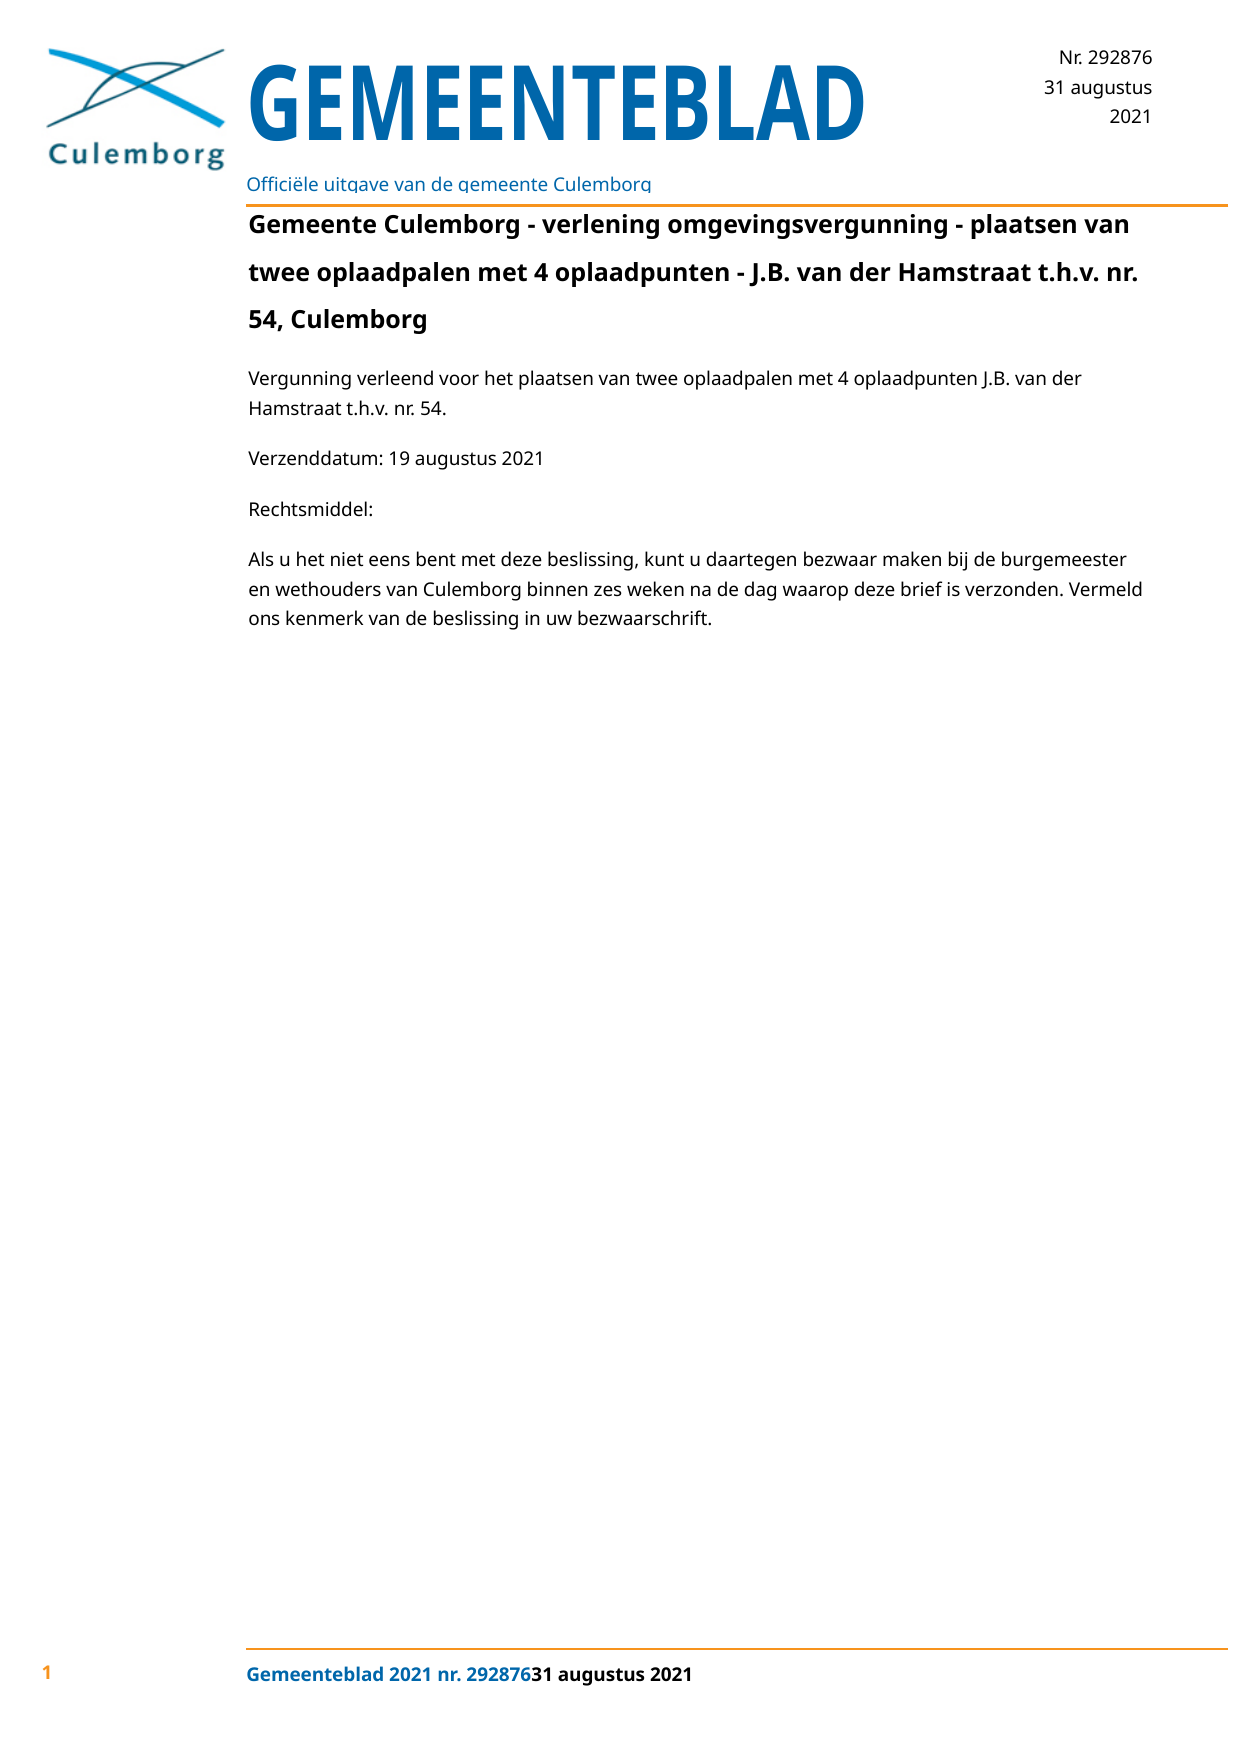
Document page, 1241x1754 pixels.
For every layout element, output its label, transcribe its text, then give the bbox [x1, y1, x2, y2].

text Gemeente Culemborg - verlening omgevingsvergunning - plaatsen van twee oplaadpalen met 4 oplaadpunten - J.B. van der Hamstraat t.h.v. nr. 54, Culemborg [248, 207, 1152, 336]
text Vergunning verleend voor het plaatsen van twee oplaadpalen met 4 oplaadpunten J.B. van der Hamstraat t.h.v. nr. 54. [248, 366, 1152, 421]
picture [41, 47, 231, 172]
text Rechtsmiddel: [248, 496, 1152, 522]
text Verzenddatum: 19 augustus 2021 [248, 446, 1152, 471]
text Als u het niet eens bent met deze beslissing, kunt u daartegen bezwaar maken bij de burgemeester en wethouders van Culemborg binnen zes weken na de dag waarop deze brief is verzonden. Vermeld ons kenmerk van de beslissing in uw bezwaarschrift. [248, 546, 1152, 631]
